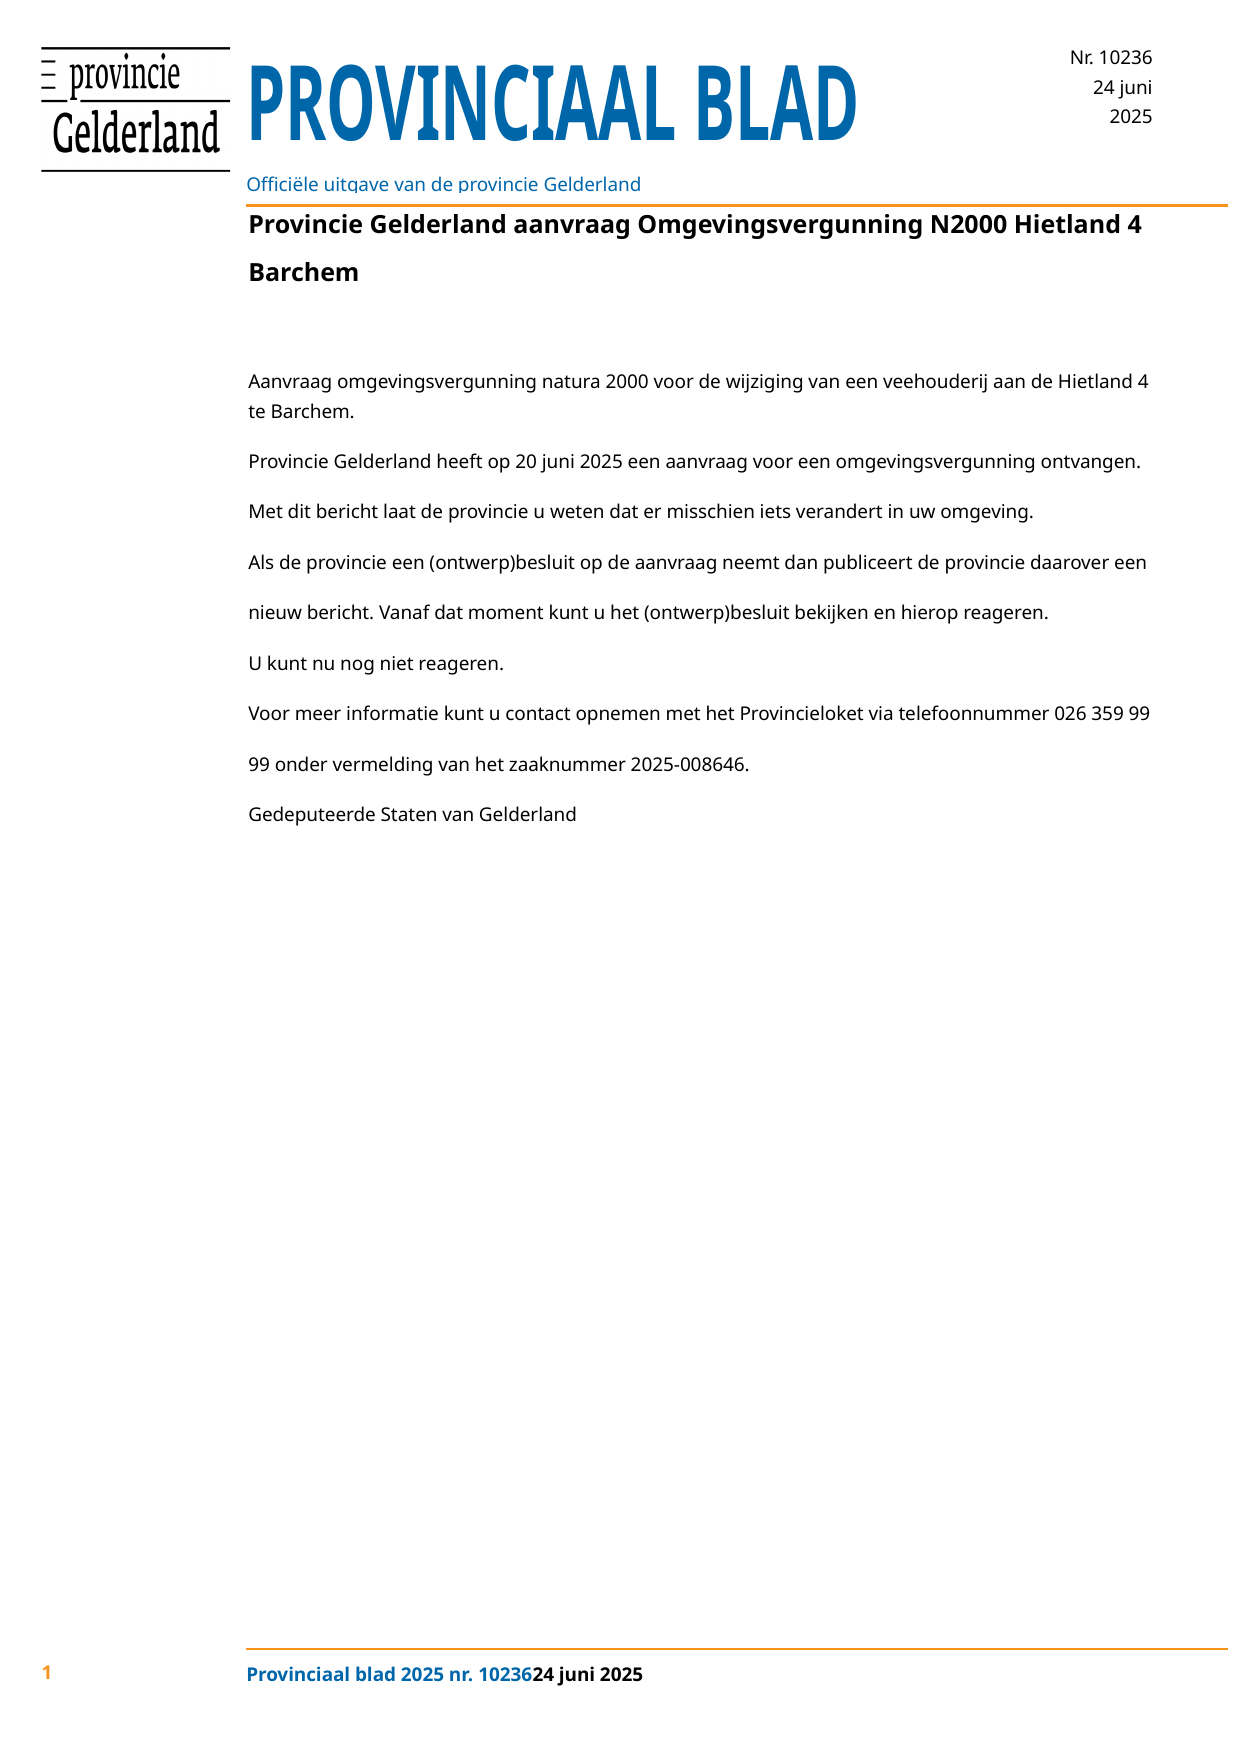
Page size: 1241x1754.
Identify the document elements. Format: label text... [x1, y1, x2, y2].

picture [41, 47, 231, 172]
text 99 onder vermelding van het zaaknummer 2025-008646. [248, 751, 1152, 777]
text nieuw bericht. Vanaf dat moment kunt u het (ontwerp)besluit bekijken en hierop reageren. [248, 599, 1152, 625]
text Als de provincie een (ontwerp)besluit op de aanvraag neemt dan publiceert de provincie daarover een [248, 549, 1152, 575]
text Voor meer informatie kunt u contact opnemen met het Provincieloket via telefoonnummer 026 359 99 [248, 700, 1152, 726]
text Gedeputeerde Staten van Gelderland [248, 801, 1152, 827]
text Provincie Gelderland heeft op 20 juni 2025 een aanvraag voor een omgevingsvergunning ontvangen. [248, 448, 1152, 474]
text Met dit bericht laat de provincie u weten dat er misschien iets verandert in uw omgeving. [248, 499, 1152, 524]
text Provincie Gelderland aanvraag Omgevingsvergunning N2000 Hietland 4 Barchem [248, 207, 1152, 288]
text Aanvraag omgevingsvergunning natura 2000 voor de wijziging van een veehouderij aan de Hietland 4 te Barchem. [248, 368, 1152, 424]
text U kunt nu nog niet reageren. [248, 650, 1152, 676]
